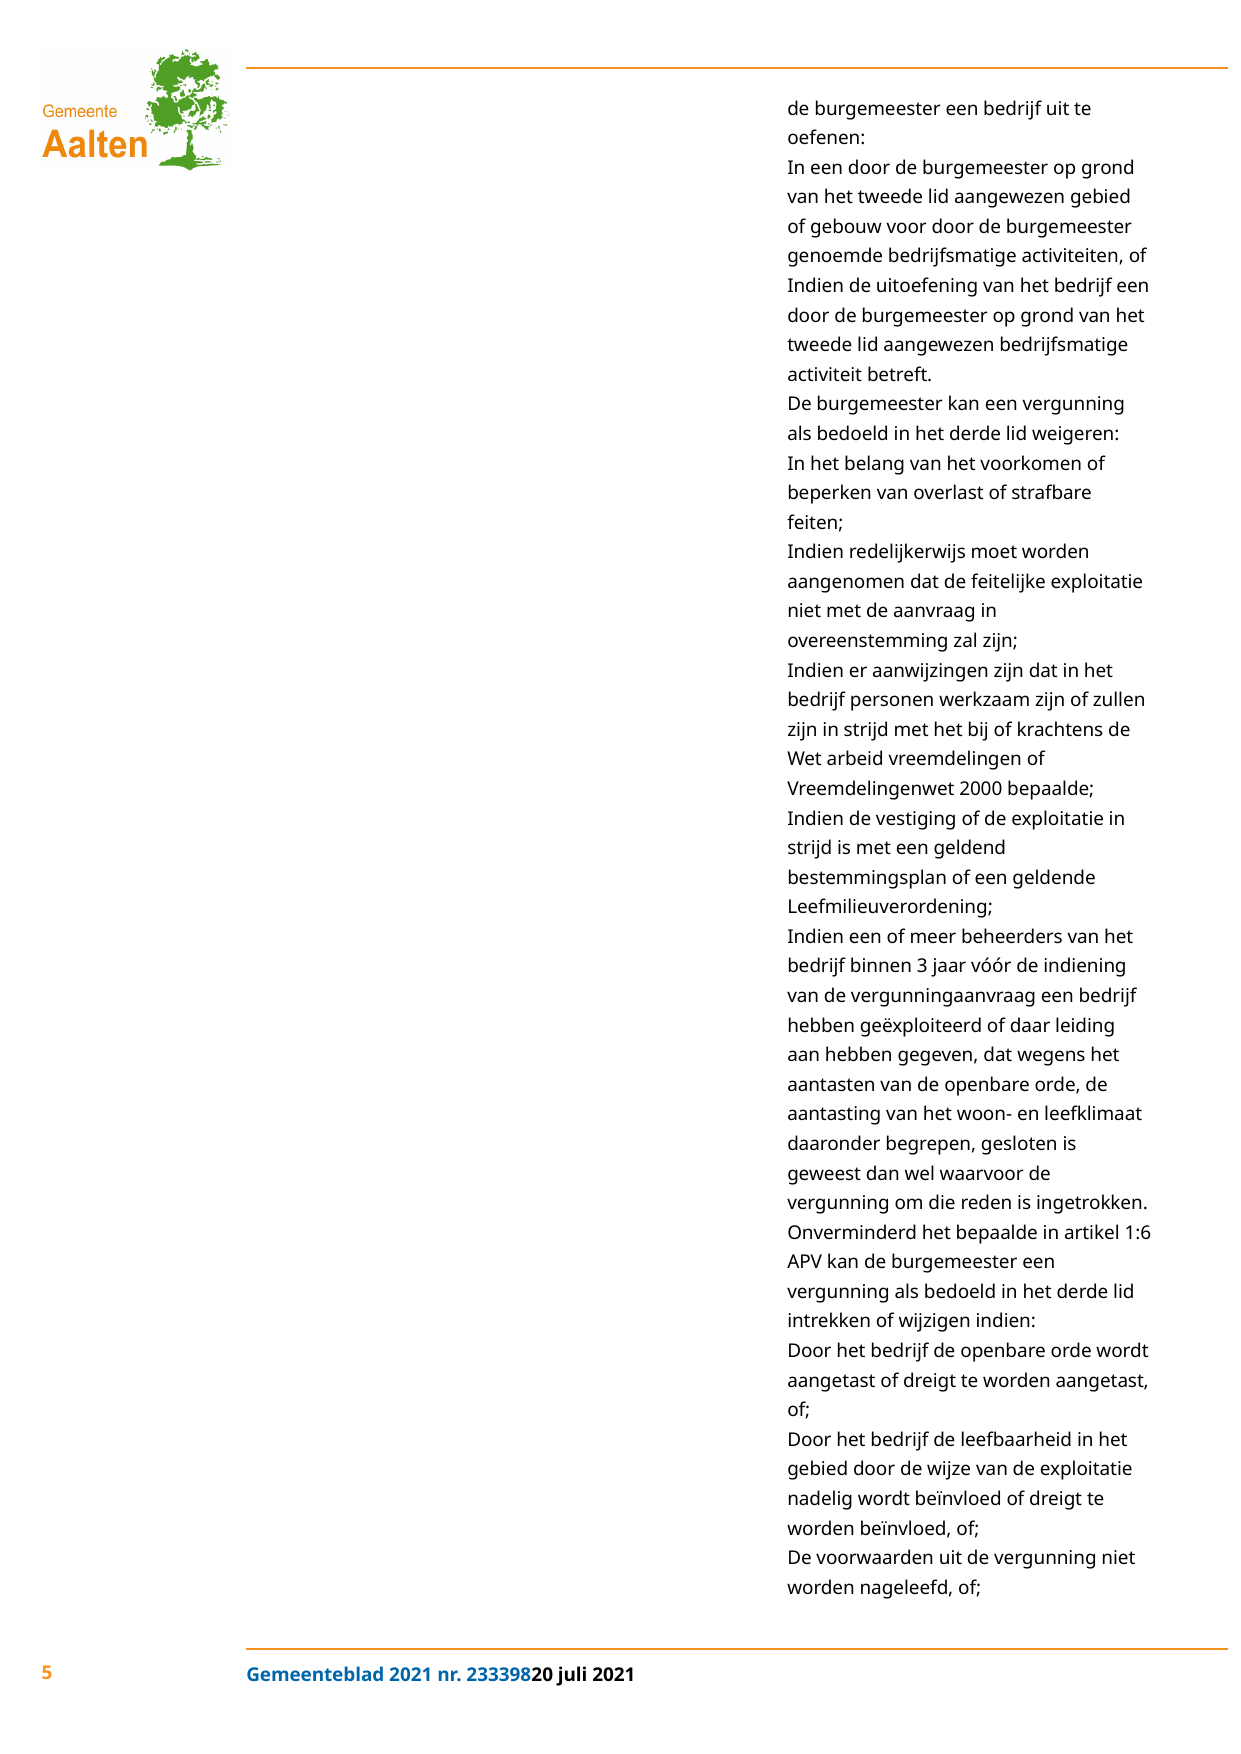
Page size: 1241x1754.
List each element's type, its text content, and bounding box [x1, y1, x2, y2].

table_cell -- [430, 95, 787, 1600]
picture [41, 47, 231, 172]
table_cell [248, 95, 430, 1600]
table_cell de burgemeester een bedrijf uit te oefenen: In een door de burgemeester op grond van het tweede lid aangewezen gebied of gebouw voor door de burgemeester genoemde bedrijfsmatige activiteiten, of Indien de uitoefening van het bedrijf een door de burgemeester op grond van het tweede lid aangewezen bedrijfsmatige activiteit betreft. De burgemeester kan een vergunning als bedoeld in het derde lid weigeren: In het belang van het voorkomen of beperken van overlast of strafbare feiten; Indien redelijkerwijs moet worden aangenomen dat de feitelijke exploitatie niet met de aanvraag in overeenstemming zal zijn; Indien er aanwijzingen zijn dat in het bedrijf personen werkzaam zijn of zullen zijn in strijd met het bij of krachtens de Wet arbeid vreemdelingen of Vreemdelingenwet 2000 bepaalde; Indien de vestiging of de exploitatie in strijd is met een geldend bestemmingsplan of een geldende Leefmilieuverordening; Indien een of meer beheerders van het bedrijf binnen 3 jaar vóór de indiening van de vergunningaanvraag een bedrijf hebben geëxploiteerd of daar leiding aan hebben gegeven, dat wegens het aantasten van de openbare orde, de aantasting van het woon- en leefklimaat daaronder begrepen, gesloten is geweest dan wel waarvoor de vergunning om die reden is ingetrokken. Onverminderd het bepaalde in artikel 1:6 APV kan de burgemeester een vergunning als bedoeld in het derde lid intrekken of wijzigen indien: Door het bedrijf de openbare orde wordt aangetast of dreigt te worden aangetast, of; Door het bedrijf de leefbaarheid in het gebied door de wijze van de exploitatie nadelig wordt beïnvloed of dreigt te worden beïnvloed, of; De voorwaarden uit de vergunning niet worden nageleefd, of; [787, 95, 1152, 1600]
